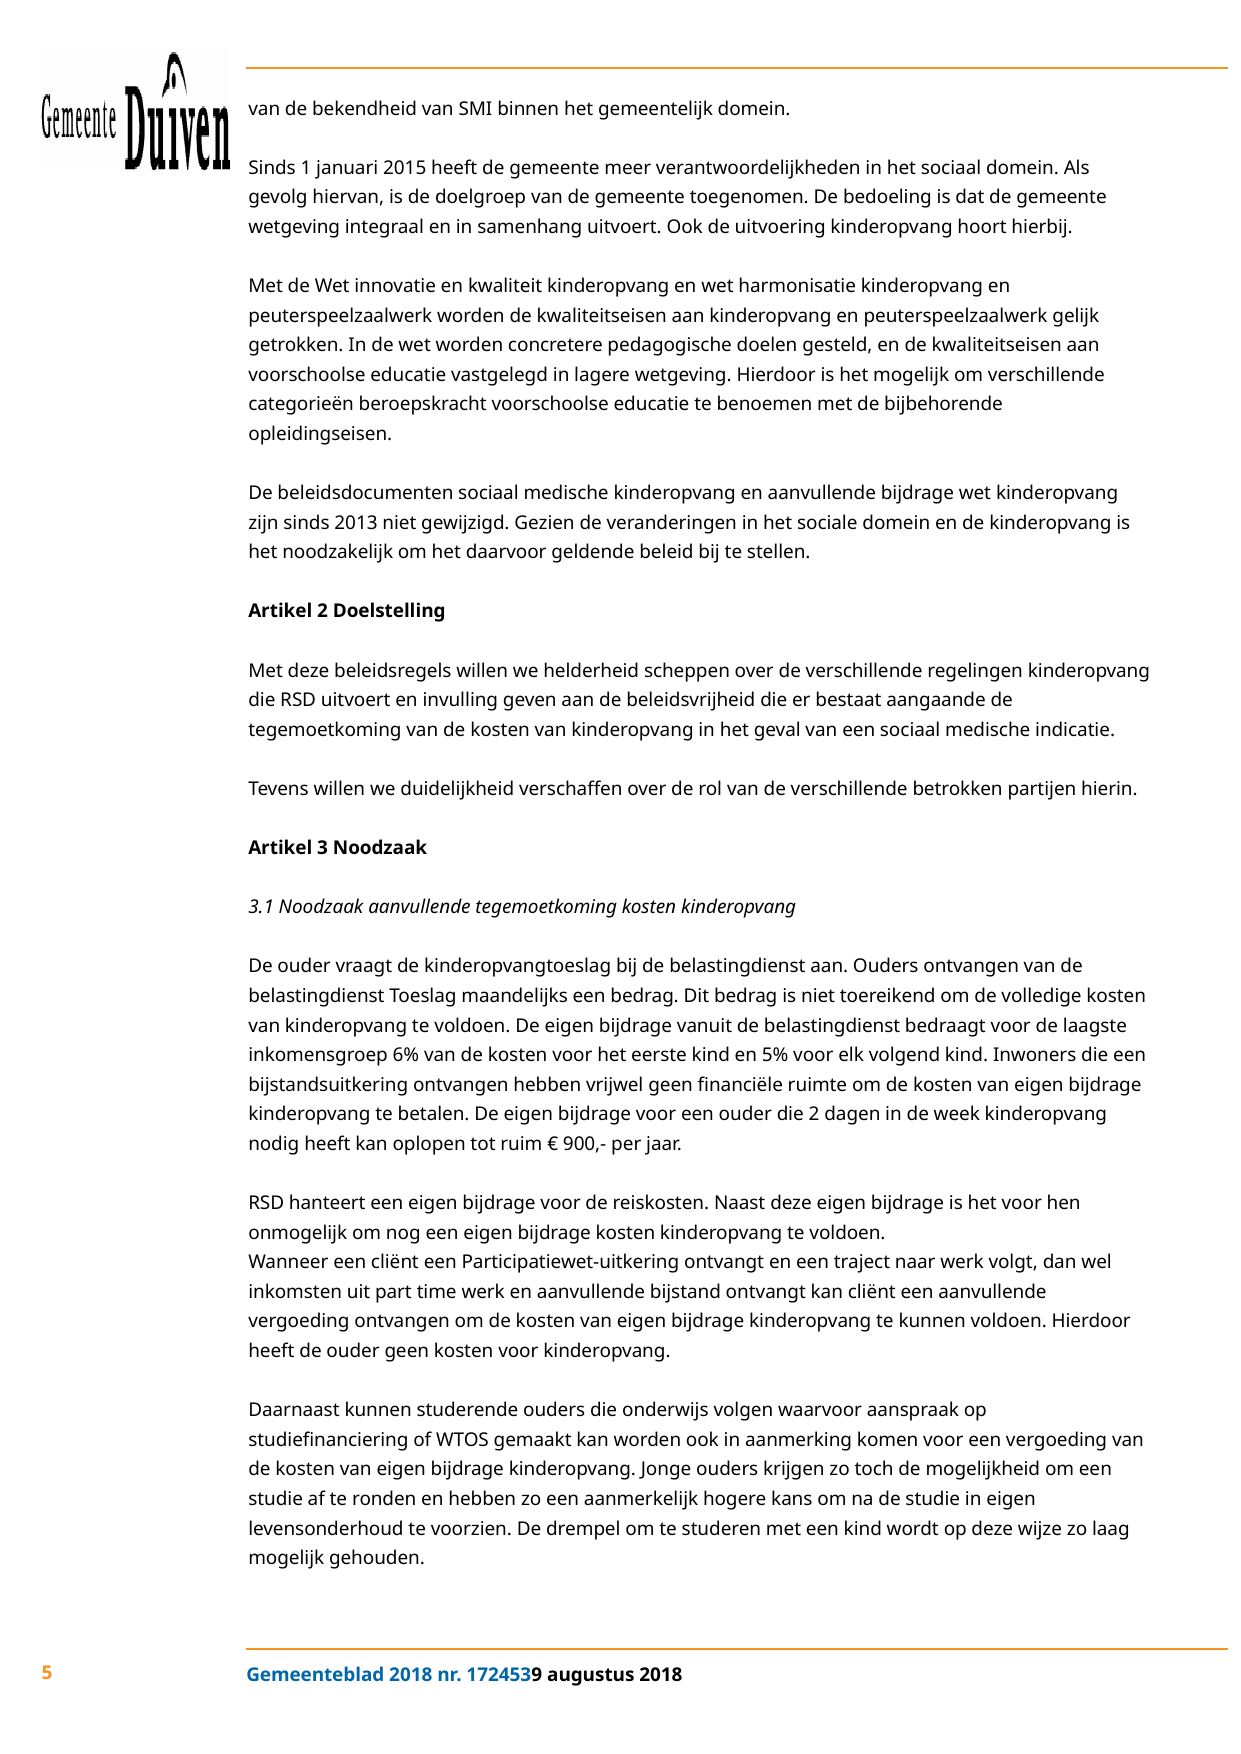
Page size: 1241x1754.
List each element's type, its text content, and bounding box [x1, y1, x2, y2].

text Met deze beleidsregels willen we helderheid scheppen over de verschillende regelingen kinderopvang die RSD uitvoert en invulling geven aan de beleidsvrijheid die er bestaat aangaande de tegemoetkoming van de kosten van kinderopvang in het geval van een sociaal medische indicatie. [248, 657, 1152, 742]
text RSD hanteert een eigen bijdrage voor de reiskosten. Naast deze eigen bijdrage is het voor hen onmogelijk om nog een eigen bijdrage kosten kinderopvang te voldoen. [248, 1189, 1152, 1245]
picture [41, 47, 231, 172]
text Met de Wet innovatie en kwaliteit kinderopvang en wet harmonisatie kinderopvang en peuterspeelzaalwerk worden de kwaliteitseisen aan kinderopvang en peuterspeelzaalwerk gelijk getrokken. In de wet worden concretere pedagogische doelen gesteld, en de kwaliteitseisen aan voorschoolse educatie vastgelegd in lagere wetgeving. Hierdoor is het mogelijk om verschillende categorieën beroepskracht voorschoolse educatie te benoemen met de bijbehorende opleidingseisen. [248, 272, 1152, 446]
text van de bekendheid van SMI binnen het gemeentelijk domein. [248, 95, 1152, 121]
text Artikel 2 Doelstelling [248, 598, 1152, 623]
text De ouder vraagt de kinderopvangtoeslag bij de belastingdienst aan. Ouders ontvangen van de belastingdienst Toeslag maandelijks een bedrag. Dit bedrag is niet toereikend om de volledige kosten van kinderopvang te voldoen. De eigen bijdrage vanuit de belastingdienst bedraagt voor de laagste inkomensgroep 6% van de kosten voor het eerste kind en 5% voor elk volgend kind. Inwoners die een bijstandsuitkering ontvangen hebben vrijwel geen financiële ruimte om de kosten van eigen bijdrage kinderopvang te betalen. De eigen bijdrage voor een ouder die 2 dagen in de week kinderopvang nodig heeft kan oplopen tot ruim € 900,- per jaar. [248, 953, 1152, 1156]
text Daarnaast kunnen studerende ouders die onderwijs volgen waarvoor aanspraak op studiefinanciering of WTOS gemaakt kan worden ook in aanmerking komen voor een vergoeding van de kosten van eigen bijdrage kinderopvang. Jonge ouders krijgen zo toch de mogelijkheid om een studie af te ronden en hebben zo een aanmerkelijk hogere kans om na de studie in eigen levensonderhoud te voorzien. De drempel om te studeren met een kind wordt op deze wijze zo laag mogelijk gehouden. [248, 1396, 1152, 1570]
text Tevens willen we duidelijkheid verschaffen over de rol van de verschillende betrokken partijen hierin. [248, 775, 1152, 801]
text De beleidsdocumenten sociaal medische kinderopvang en aanvullende bijdrage wet kinderopvang zijn sinds 2013 niet gewijzigd. Gezien de veranderingen in het sociale domein en de kinderopvang is het noodzakelijk om het daarvoor geldende beleid bij te stellen. [248, 479, 1152, 564]
text 3.1 Noodzaak aanvullende tegemoetkoming kosten kinderopvang [248, 893, 1152, 919]
text Sinds 1 januari 2015 heeft de gemeente meer verantwoordelijkheden in het sociaal domein. Als gevolg hiervan, is de doelgroep van de gemeente toegenomen. De bedoeling is dat de gemeente wetgeving integraal en in samenhang uitvoert. Ook de uitvoering kinderopvang hoort hierbij. [248, 154, 1152, 239]
text Wanneer een cliënt een Participatiewet-uitkering ontvangt en een traject naar werk volgt, dan wel inkomsten uit part time werk en aanvullende bijstand ontvangt kan cliënt een aanvullende vergoeding ontvangen om de kosten van eigen bijdrage kinderopvang te kunnen voldoen. Hierdoor heeft de ouder geen kosten voor kinderopvang. [248, 1248, 1152, 1363]
text Artikel 3 Noodzaak [248, 834, 1152, 860]
